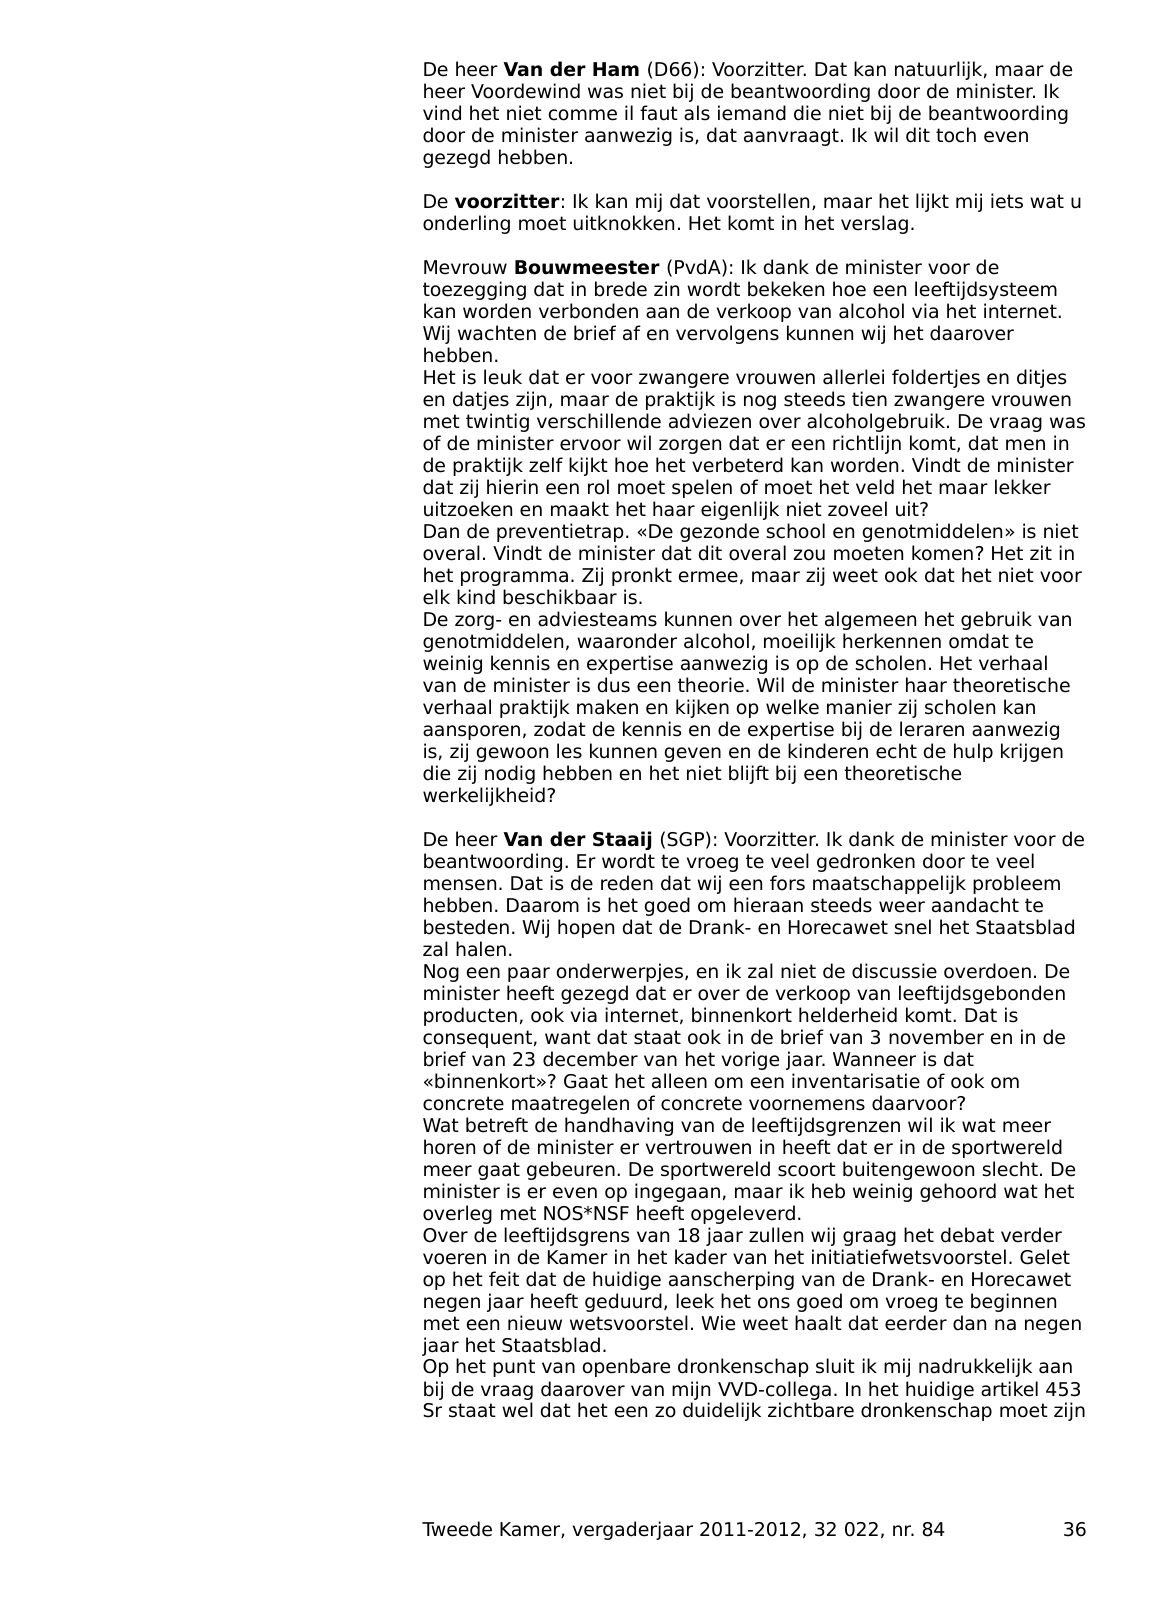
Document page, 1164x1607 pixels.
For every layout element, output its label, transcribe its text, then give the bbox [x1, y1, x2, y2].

text De heer Van der Staaij (SGP): Voorzitter. Ik dank de minister voor de beantwoording. Er wordt te vroeg te veel gedronken door te veel mensen. Dat is de reden dat wij een fors maatschappelijk probleem hebben. Daarom is het goed om hieraan steeds weer aandacht te besteden. Wij hopen dat de Drank- en Horecawet snel het Staatsblad zal halen. [422, 829, 1087, 961]
text De heer Van der Ham (D66): Voorzitter. Dat kan natuurlijk, maar de heer Voordewind was niet bij de beantwoording door de minister. Ik vind het niet comme il faut als iemand die niet bij de beantwoording door de minister aanwezig is, dat aanvraagt. Ik wil dit toch even gezegd hebben. [422, 59, 1087, 169]
text Mevrouw Bouwmeester (PvdA): Ik dank de minister voor de toezegging dat in brede zin wordt bekeken hoe een leeftijdsysteem kan worden verbonden aan de verkoop van alcohol via het internet. Wij wachten de brief af en vervolgens kunnen wij het daarover hebben. [422, 257, 1087, 367]
text Wat betreft de handhaving van de leeftijdsgrenzen wil ik wat meer horen of de minister er vertrouwen in heeft dat er in de sportwereld meer gaat gebeuren. De sportwereld scoort buitengewoon slecht. De minister is er even op ingegaan, maar ik heb weinig gehoord wat het overleg met NOS*NSF heeft opgeleverd. [422, 1115, 1087, 1224]
text De voorzitter: Ik kan mij dat voorstellen, maar het lijkt mij iets wat u onderling moet uitknokken. Het komt in het verslag. [422, 191, 1087, 235]
text Nog een paar onderwerpjes, en ik zal niet de discussie overdoen. De minister heeft gezegd dat er over de verkoop van leeftijdsgebonden producten, ook via internet, binnenkort helderheid komt. Dat is consequent, want dat staat ook in de brief van 3 november en in de brief van 23 december van het vorige jaar. Wanneer is dat «binnenkort»? Gaat het alleen om een inventarisatie of ook om concrete maatregelen of concrete voornemens daarvoor? [422, 961, 1087, 1115]
text Dan de preventietrap. «De gezonde school en genotmiddelen» is niet overal. Vindt de minister dat dit overal zou moeten komen? Het zit in het programma. Zij pronkt ermee, maar zij weet ook dat het niet voor elk kind beschikbaar is. [422, 521, 1087, 609]
text Over de leeftijdsgrens van 18 jaar zullen wij graag het debat verder voeren in de Kamer in het kader van het initiatiefwetsvoorstel. Gelet op het feit dat de huidige aanscherping van de Drank- en Horecawet negen jaar heeft geduurd, leek het ons goed om vroeg te beginnen met een nieuw wetsvoorstel. Wie weet haalt dat eerder dan na negen jaar het Staatsblad. [422, 1224, 1087, 1356]
text Op het punt van openbare dronkenschap sluit ik mij nadrukkelijk aan bij de vraag daarover van mijn VVD-collega. In het huidige artikel 453 Sr staat wel dat het een zo duidelijk zichtbare dronkenschap moet zijn [422, 1356, 1087, 1422]
text Het is leuk dat er voor zwangere vrouwen allerlei foldertjes en ditjes en datjes zijn, maar de praktijk is nog steeds tien zwangere vrouwen met twintig verschillende adviezen over alcoholgebruik. De vraag was of de minister ervoor wil zorgen dat er een richtlijn komt, dat men in de praktijk zelf kijkt hoe het verbeterd kan worden. Vindt de minister dat zij hierin een rol moet spelen of moet het veld het maar lekker uitzoeken en maakt het haar eigenlijk niet zoveel uit? [422, 367, 1087, 521]
text De zorg- en adviesteams kunnen over het algemeen het gebruik van genotmiddelen, waaronder alcohol, moeilijk herkennen omdat te weinig kennis en expertise aanwezig is op de scholen. Het verhaal van de minister is dus een theorie. Wil de minister haar theoretische verhaal praktijk maken en kijken op welke manier zij scholen kan aansporen, zodat de kennis en de expertise bij de leraren aanwezig is, zij gewoon les kunnen geven en de kinderen echt de hulp krijgen die zij nodig hebben en het niet blijft bij een theoretische werkelijkheid? [422, 609, 1087, 807]
